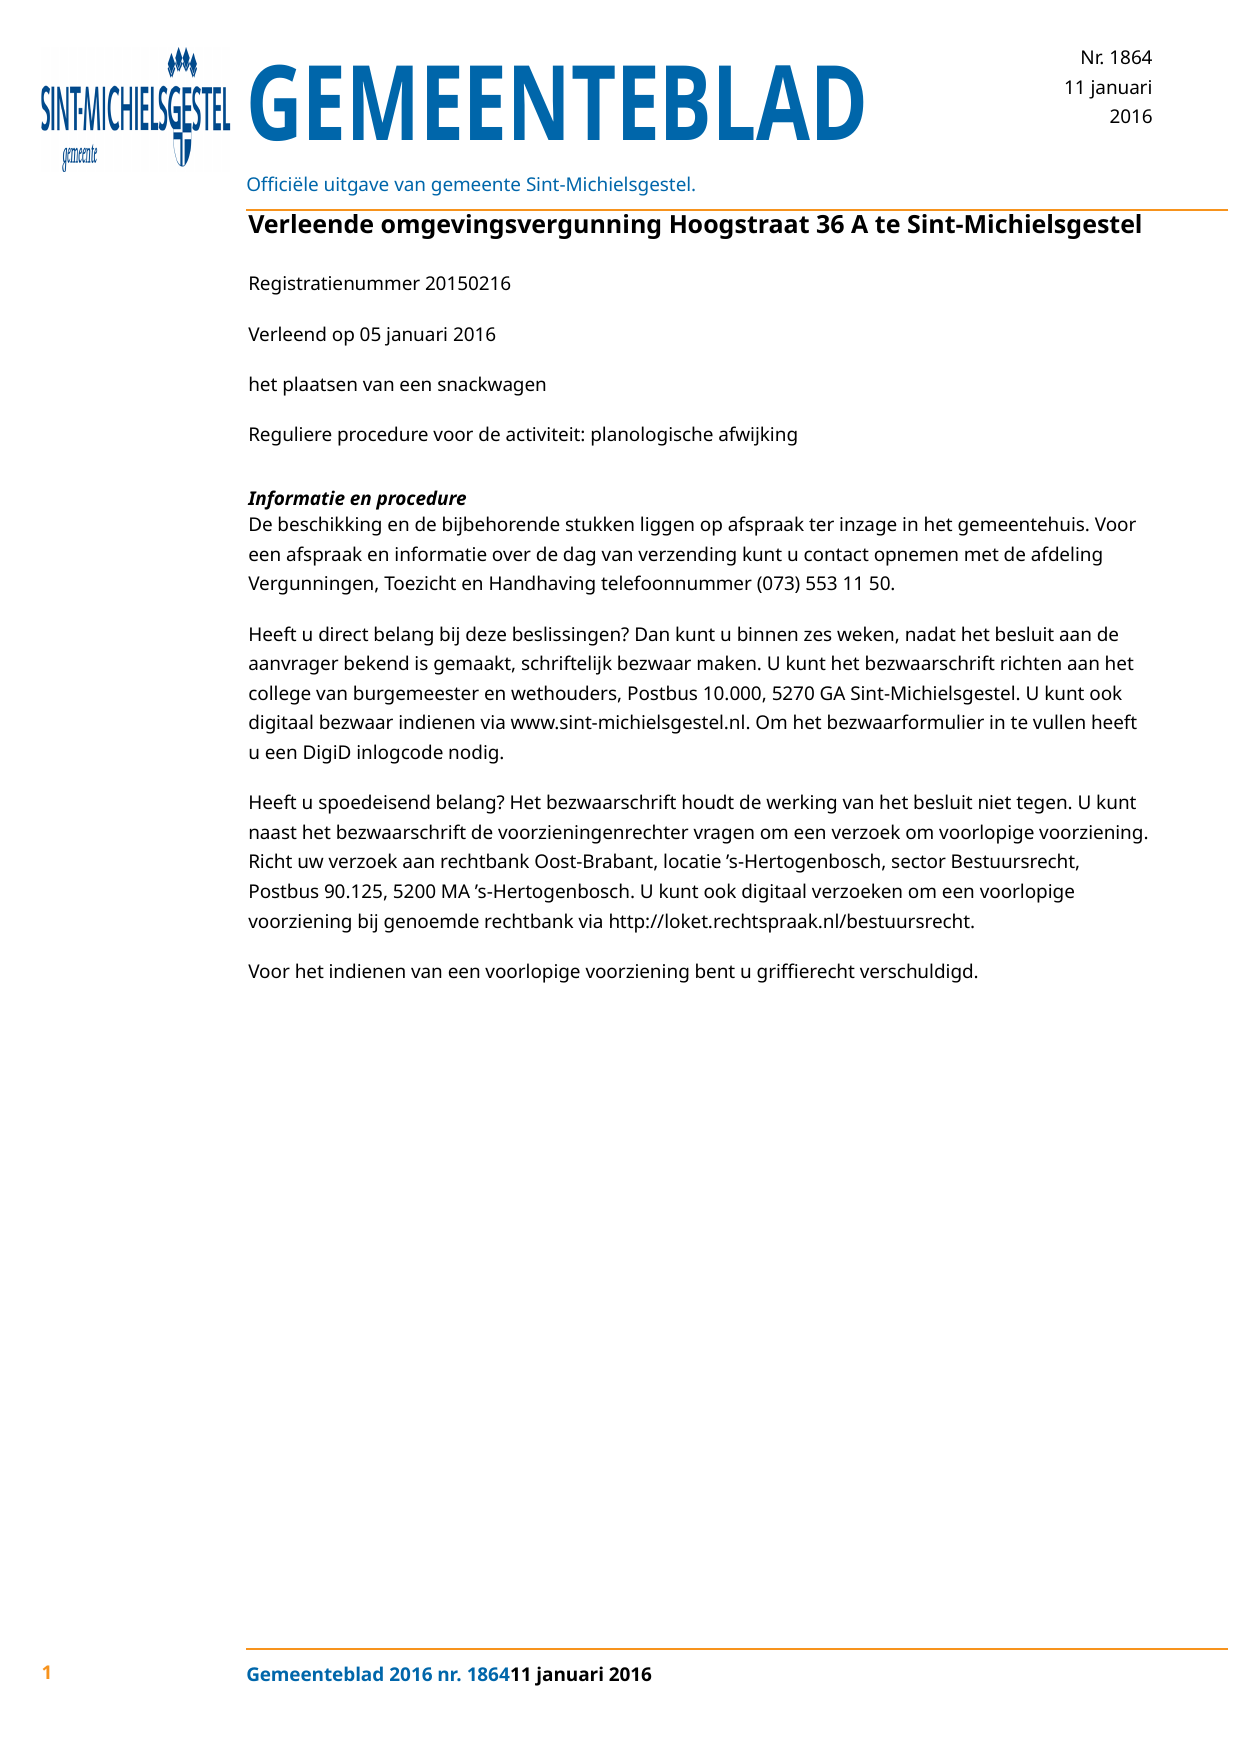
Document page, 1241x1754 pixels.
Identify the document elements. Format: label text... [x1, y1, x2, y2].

text Verleend op 05 januari 2016 [248, 321, 1152, 346]
text Verleende omgevingsvergunning Hoogstraat 36 A te Sint-Michielsgestel [248, 211, 1152, 241]
text Registratienummer 20150216 [248, 270, 1152, 296]
text Heeft u direct belang bij deze beslissingen? Dan kunt u binnen zes weken, nadat het besluit aan de aanvrager bekend is gemaakt, schriftelijk bezwaar maken. U kunt het bezwaarschrift richten aan het college van burgemeester en wethouders, Postbus 10.000, 5270 GA Sint-Michielsgestel. U kunt ook digitaal bezwaar indienen via www.sint-michielsgestel.nl. Om het bezwaarformulier in te vullen heeft u een DigiD inlogcode nodig. [248, 621, 1152, 765]
text De beschikking en de bijbehorende stukken liggen op afspraak ter inzage in het gemeentehuis. Voor een afspraak en informatie over de dag van verzending kunt u contact opnemen met de afdeling Vergunningen, Toezicht en Handhaving telefoonnummer (073) 553 11 50. [248, 511, 1152, 596]
text Reguliere procedure voor de activiteit: planologische afwijking [248, 422, 1152, 447]
text Voor het indienen van een voorlopige voorziening bent u griffierecht verschuldigd. [248, 958, 1152, 984]
text Informatie en procedure [248, 486, 1152, 511]
picture [41, 47, 231, 172]
text Heeft u spoedeisend belang? Het bezwaarschrift houdt de werking van het besluit niet tegen. U kunt naast het bezwaarschrift de voorzieningenrechter vragen om een verzoek om voorlopige voorziening. Richt uw verzoek aan rechtbank Oost-Brabant, locatie ’s-Hertogenbosch, sector Bestuursrecht, Postbus 90.125, 5200 MA ’s-Hertogenbosch. U kunt ook digitaal verzoeken om een voorlopige voorziening bij genoemde rechtbank via http://loket.rechtspraak.nl/bestuursrecht. [248, 789, 1152, 934]
text het plaatsen van een snackwagen [248, 371, 1152, 397]
